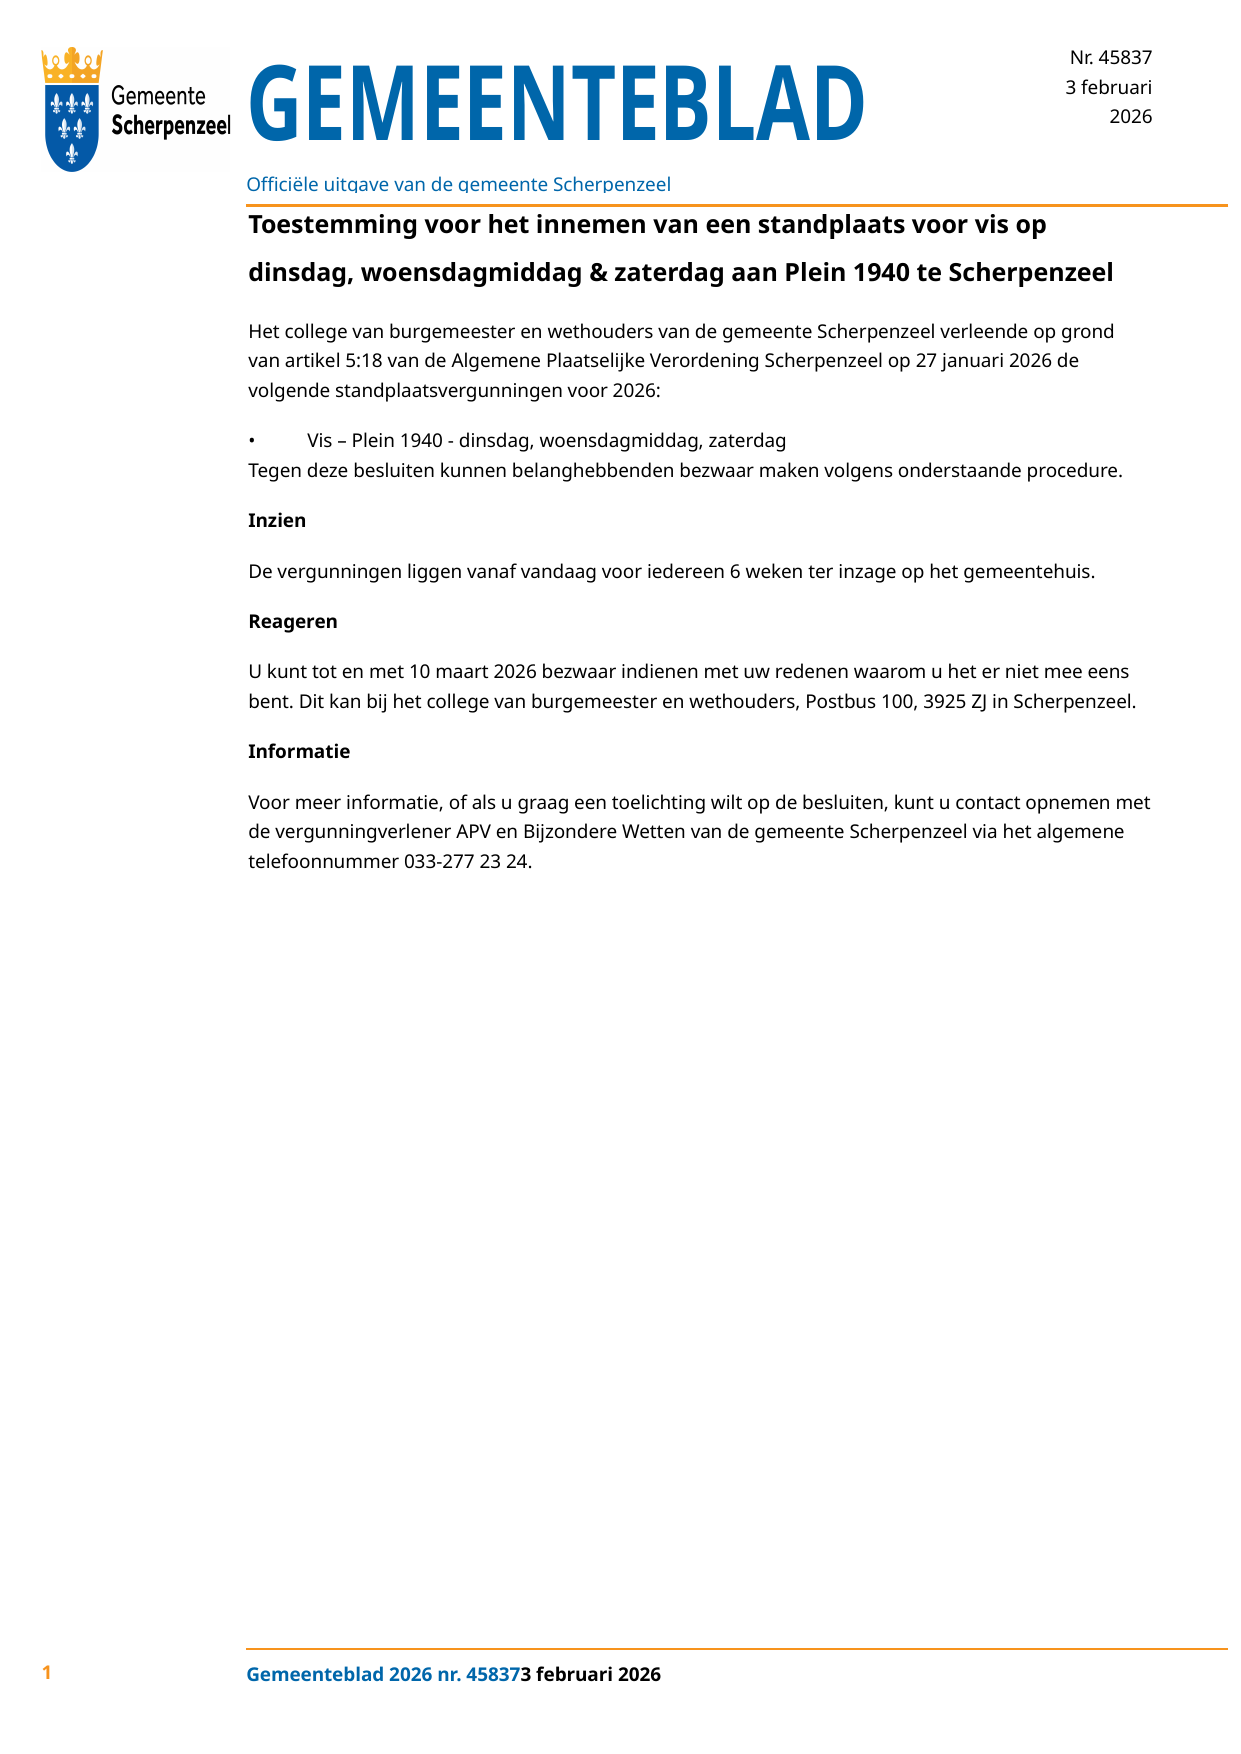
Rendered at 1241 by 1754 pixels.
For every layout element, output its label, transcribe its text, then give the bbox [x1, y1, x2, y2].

list Vis – Plein 1940 - dinsdag, woensdagmiddag, zaterdag [248, 427, 1152, 453]
text U kunt tot en met 10 maart 2026 bezwaar indienen met uw redenen waarom u het er niet mee eens bent. Dit kan bij het college van burgemeester en wethouders, Postbus 100, 3925 ZJ in Scherpenzeel. [248, 659, 1152, 714]
text Inzien [248, 507, 1152, 533]
text Informatie [248, 739, 1152, 764]
text Tegen deze besluiten kunnen belanghebbenden bezwaar maken volgens onderstaande procedure. [248, 457, 1152, 483]
text Reageren [248, 608, 1152, 634]
text De vergunningen liggen vanaf vandaag voor iedereen 6 weken ter inzage op het gemeentehuis. [248, 558, 1152, 584]
picture [41, 47, 231, 172]
text Toestemming voor het innemen van een standplaats voor vis op dinsdag, woensdagmiddag & zaterdag aan Plein 1940 te Scherpenzeel [248, 207, 1152, 288]
text Het college van burgemeester en wethouders van de gemeente Scherpenzeel verleende op grond van artikel 5:18 van de Algemene Plaatselijke Verordening Scherpenzeel op 27 januari 2026 de volgende standplaatsvergunningen voor 2026: [248, 318, 1152, 403]
text Voor meer informatie, of als u graag een toelichting wilt op de besluiten, kunt u contact opnemen met de vergunningverlener APV en Bijzondere Wetten van de gemeente Scherpenzeel via het algemene telefoonnummer 033-277 23 24. [248, 789, 1152, 874]
